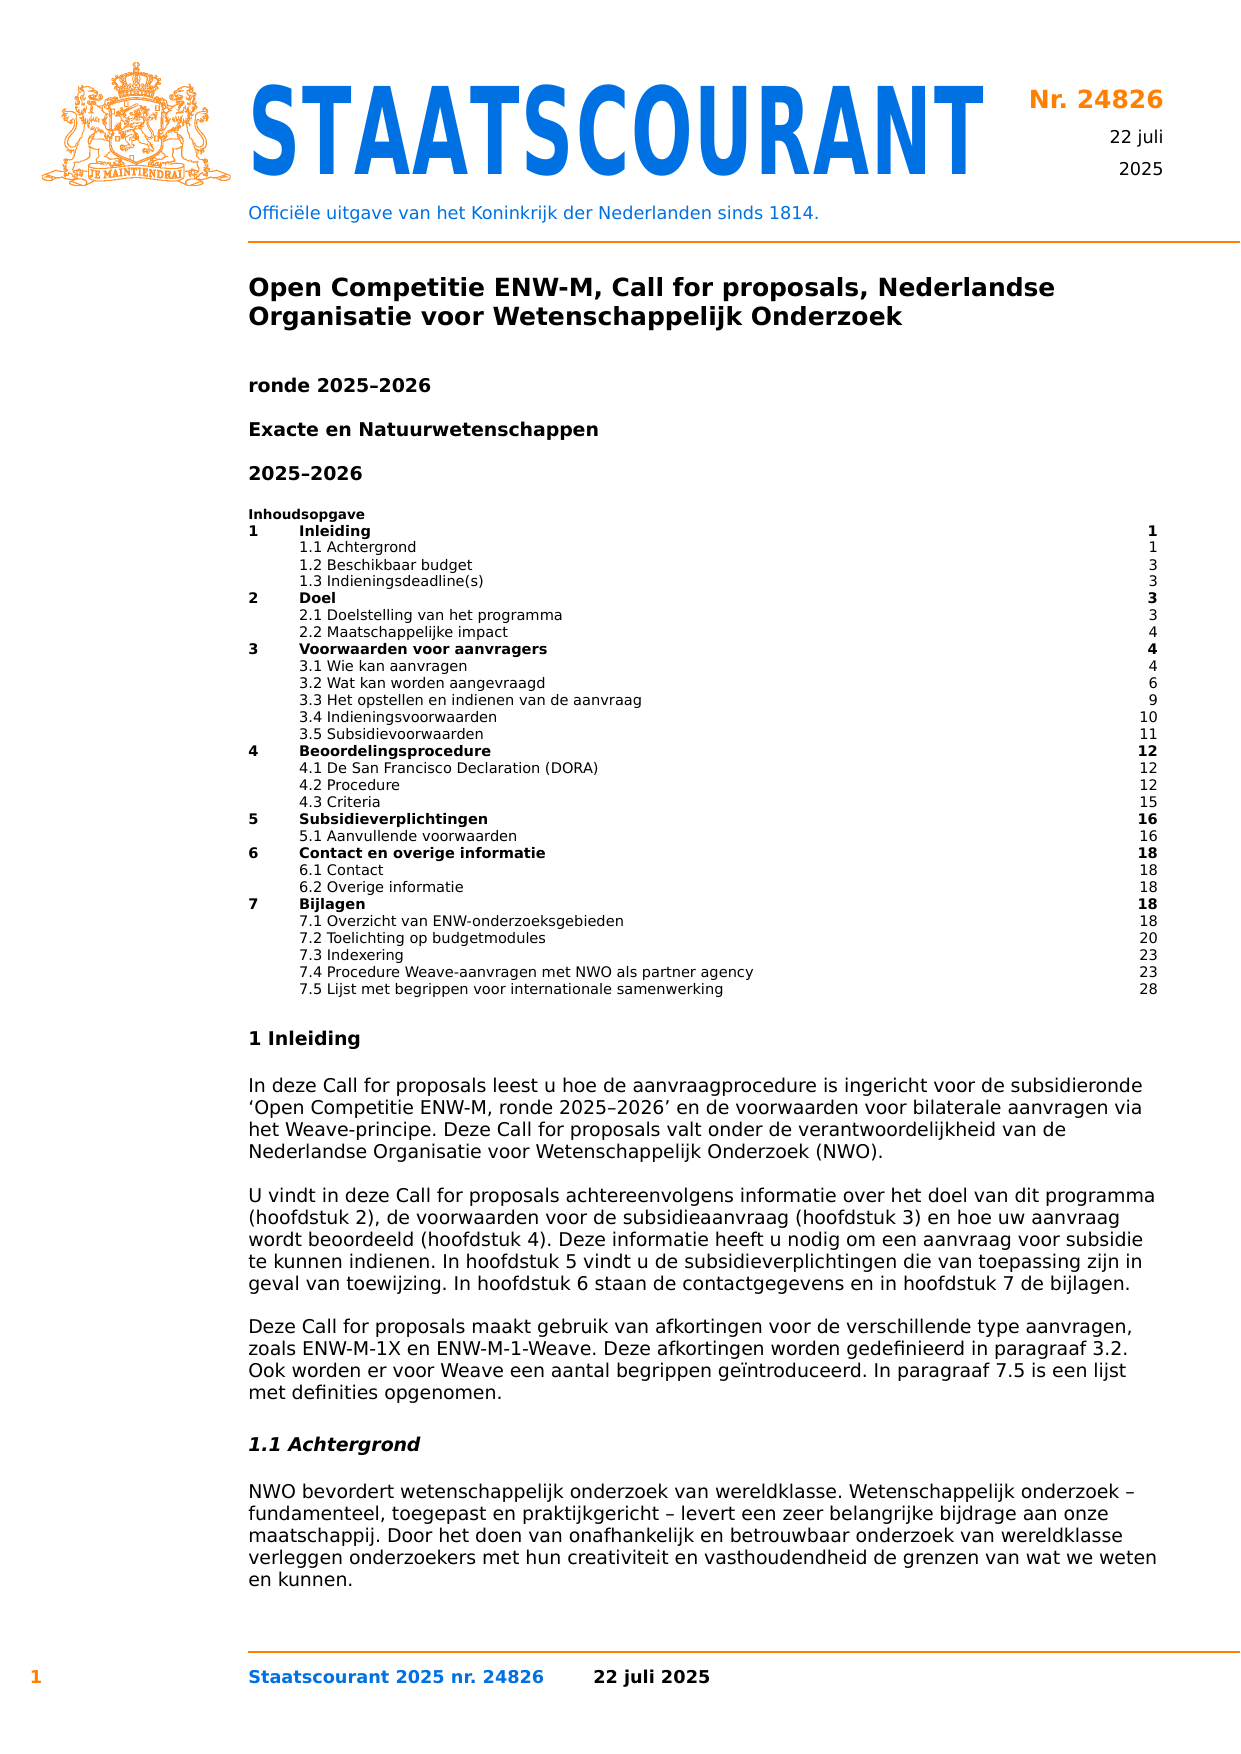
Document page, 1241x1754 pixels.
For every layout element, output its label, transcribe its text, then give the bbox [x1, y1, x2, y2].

table_cell 3.5 Subsidievoorwaarden [293, 726, 923, 743]
table_cell [248, 556, 293, 573]
table_cell [248, 573, 293, 590]
table_cell Voorwaarden voor aanvragers [293, 641, 923, 658]
table_cell 18 [923, 913, 1163, 930]
table_cell [248, 709, 293, 726]
table_cell 22 juli [998, 121, 1240, 153]
table_cell 4.1 De San Francisco Declaration (DORA) [293, 760, 923, 777]
text 2025–2026 [248, 463, 1163, 485]
table_cell [248, 777, 293, 794]
table_cell 1 [923, 523, 1163, 539]
table_cell 3 [923, 556, 1163, 573]
table_cell 3 [923, 607, 1163, 624]
table_cell 6 [248, 845, 293, 862]
table_cell 18 [923, 879, 1163, 896]
table_cell 7.2 Toelichting op budgetmodules [293, 930, 923, 947]
table_cell 18 [923, 896, 1163, 913]
table_cell 18 [923, 862, 1163, 879]
table_cell 7.3 Indexering [293, 947, 923, 964]
table_cell 7 [248, 896, 293, 913]
table_cell Bijlagen [293, 896, 923, 913]
table_cell 1 [923, 539, 1163, 556]
table_cell 7.1 Overzicht van ENW-onderzoeksgebieden [293, 913, 923, 930]
table_cell 1.2 Beschikbaar budget [293, 556, 923, 573]
table_cell [248, 981, 293, 998]
table_cell 3 [248, 641, 293, 658]
table_cell 3 [923, 590, 1163, 607]
table_cell 2.2 Maatschappelijke impact [293, 624, 923, 641]
table_cell 7.5 Lijst met begrippen voor internationale samenwerking [293, 981, 923, 998]
table_cell 3.4 Indieningsvoorwaarden [293, 709, 923, 726]
table_cell 10 [923, 709, 1163, 726]
table_header Inhoudsopgave [248, 507, 1163, 522]
table_cell 4.2 Procedure [293, 777, 923, 794]
table_cell [248, 913, 293, 930]
table_cell 2 [248, 590, 293, 607]
table_cell 12 [923, 760, 1163, 777]
table_cell Subsidieverplichtingen [293, 811, 923, 828]
table_cell 20 [923, 930, 1163, 947]
table_cell 3.3 Het opstellen en indienen van de aanvraag [293, 692, 923, 709]
table_cell 4 [923, 624, 1163, 641]
table_cell [248, 607, 293, 624]
table_header STAATSCOURANT [248, 62, 998, 203]
table_cell [248, 794, 293, 811]
table_cell 23 [923, 947, 1163, 964]
table_cell [248, 930, 293, 947]
table_cell 1.1 Achtergrond [293, 539, 923, 556]
table_cell [248, 760, 293, 777]
table_cell [248, 726, 293, 743]
table_cell 3 [923, 573, 1163, 590]
table_cell [248, 692, 293, 709]
table_cell 4 [248, 743, 293, 760]
table_cell 2.1 Doelstelling van het programma [293, 607, 923, 624]
table_cell 1.3 Indieningsdeadline(s) [293, 573, 923, 590]
table_cell [248, 539, 293, 556]
subtitle 1.1 Achtergrond [248, 1434, 1163, 1456]
table_cell 3.1 Wie kan aanvragen [293, 658, 923, 675]
table_cell [248, 947, 293, 964]
table_cell 7.4 Procedure Weave-aanvragen met NWO als partner agency [293, 964, 923, 981]
text U vindt in deze Call for proposals achtereenvolgens informatie over het doel van dit programma (hoofdstuk 2), de voorwaarden voor de subsidieaanvraag (hoofdstuk 3) en hoe uw aanvraag wordt beoordeeld (hoofdstuk 4). Deze informatie heeft u nodig om een aanvraag voor subsidie te kunnen indienen. In hoofdstuk 5 vindt u de subsidieverplichtingen die van toepassing zijn in geval van toewijzing. In hoofdstuk 6 staan de contactgegevens en in hoofdstuk 7 de bijlagen. [248, 1184, 1163, 1294]
table_cell Contact en overige informatie [293, 845, 923, 862]
table_cell 6 [923, 675, 1163, 692]
table_cell 28 [923, 981, 1163, 998]
table_cell Officiële uitgave van het Koninkrijk der Nederlanden sinds 1814. [248, 203, 1240, 241]
table_cell 5 [248, 811, 293, 828]
table_cell 5.1 Aanvullende voorwaarden [293, 828, 923, 845]
table_cell 6.2 Overige informatie [293, 879, 923, 896]
table_cell 4 [923, 641, 1163, 658]
table_cell [248, 862, 293, 879]
table_cell 12 [923, 743, 1163, 760]
table_cell 3.2 Wat kan worden aangevraagd [293, 675, 923, 692]
text ronde 2025–2026 [248, 375, 1163, 397]
table_cell Inleiding [293, 523, 923, 539]
table_cell [248, 658, 293, 675]
text Deze Call for proposals maakt gebruik van afkortingen voor de verschillende type aanvragen, zoals ENW-M-1X en ENW-M-1-Weave. Deze afkortingen worden gedefinieerd in paragraaf 3.2. Ook worden er voor Weave een aantal begrippen geïntroduceerd. In paragraaf 7.5 is een lijst met definities opgenomen. [248, 1316, 1163, 1404]
table_cell 16 [923, 811, 1163, 828]
table_cell 6.1 Contact [293, 862, 923, 879]
subtitle Open Competitie ENW-M, Call for proposals, Nederlandse Organisatie voor Wetenschappelijk Onderzoek [248, 273, 1163, 331]
table_cell 9 [923, 692, 1163, 709]
table_cell Beoordelingsprocedure [293, 743, 923, 760]
table_cell [248, 828, 293, 845]
subtitle 1 Inleiding [248, 1028, 1163, 1050]
text Exacte en Natuurwetenschappen [248, 419, 1163, 441]
table_cell 23 [923, 964, 1163, 981]
table_cell [248, 675, 293, 692]
picture [41, 62, 231, 186]
table_header Nr. 24826 [998, 62, 1240, 121]
table_cell 12 [923, 777, 1163, 794]
table_cell [248, 624, 293, 641]
table_header [25, 62, 248, 241]
table_cell Doel [293, 590, 923, 607]
table_cell [248, 879, 293, 896]
table_cell 16 [923, 828, 1163, 845]
table_cell [248, 964, 293, 981]
text In deze Call for proposals leest u hoe de aanvraagprocedure is ingericht voor de subsidieronde ‘Open Competitie ENW-M, ronde 2025–2026’ en de voorwaarden voor bilaterale aanvragen via het Weave-principe. Deze Call for proposals valt onder de verantwoordelijkheid van de Nederlandse Organisatie voor Wetenschappelijk Onderzoek (NWO). [248, 1075, 1163, 1163]
text NWO bevordert wetenschappelijk onderzoek van wereldklasse. Wetenschappelijk onderzoek – fundamenteel, toegepast en praktijkgericht – levert een zeer belangrijke bijdrage aan onze maatschappij. Door het doen van onafhankelijk en betrouwbaar onderzoek van wereldklasse verleggen onderzoekers met hun creativiteit en vasthoudendheid de grenzen van wat we weten en kunnen. [248, 1481, 1163, 1591]
table_cell 2025 [998, 153, 1240, 203]
table_cell 4 [923, 658, 1163, 675]
table_cell 18 [923, 845, 1163, 862]
table_cell 11 [923, 726, 1163, 743]
table_cell 4.3 Criteria [293, 794, 923, 811]
table_cell 15 [923, 794, 1163, 811]
table_cell 1 [248, 523, 293, 539]
